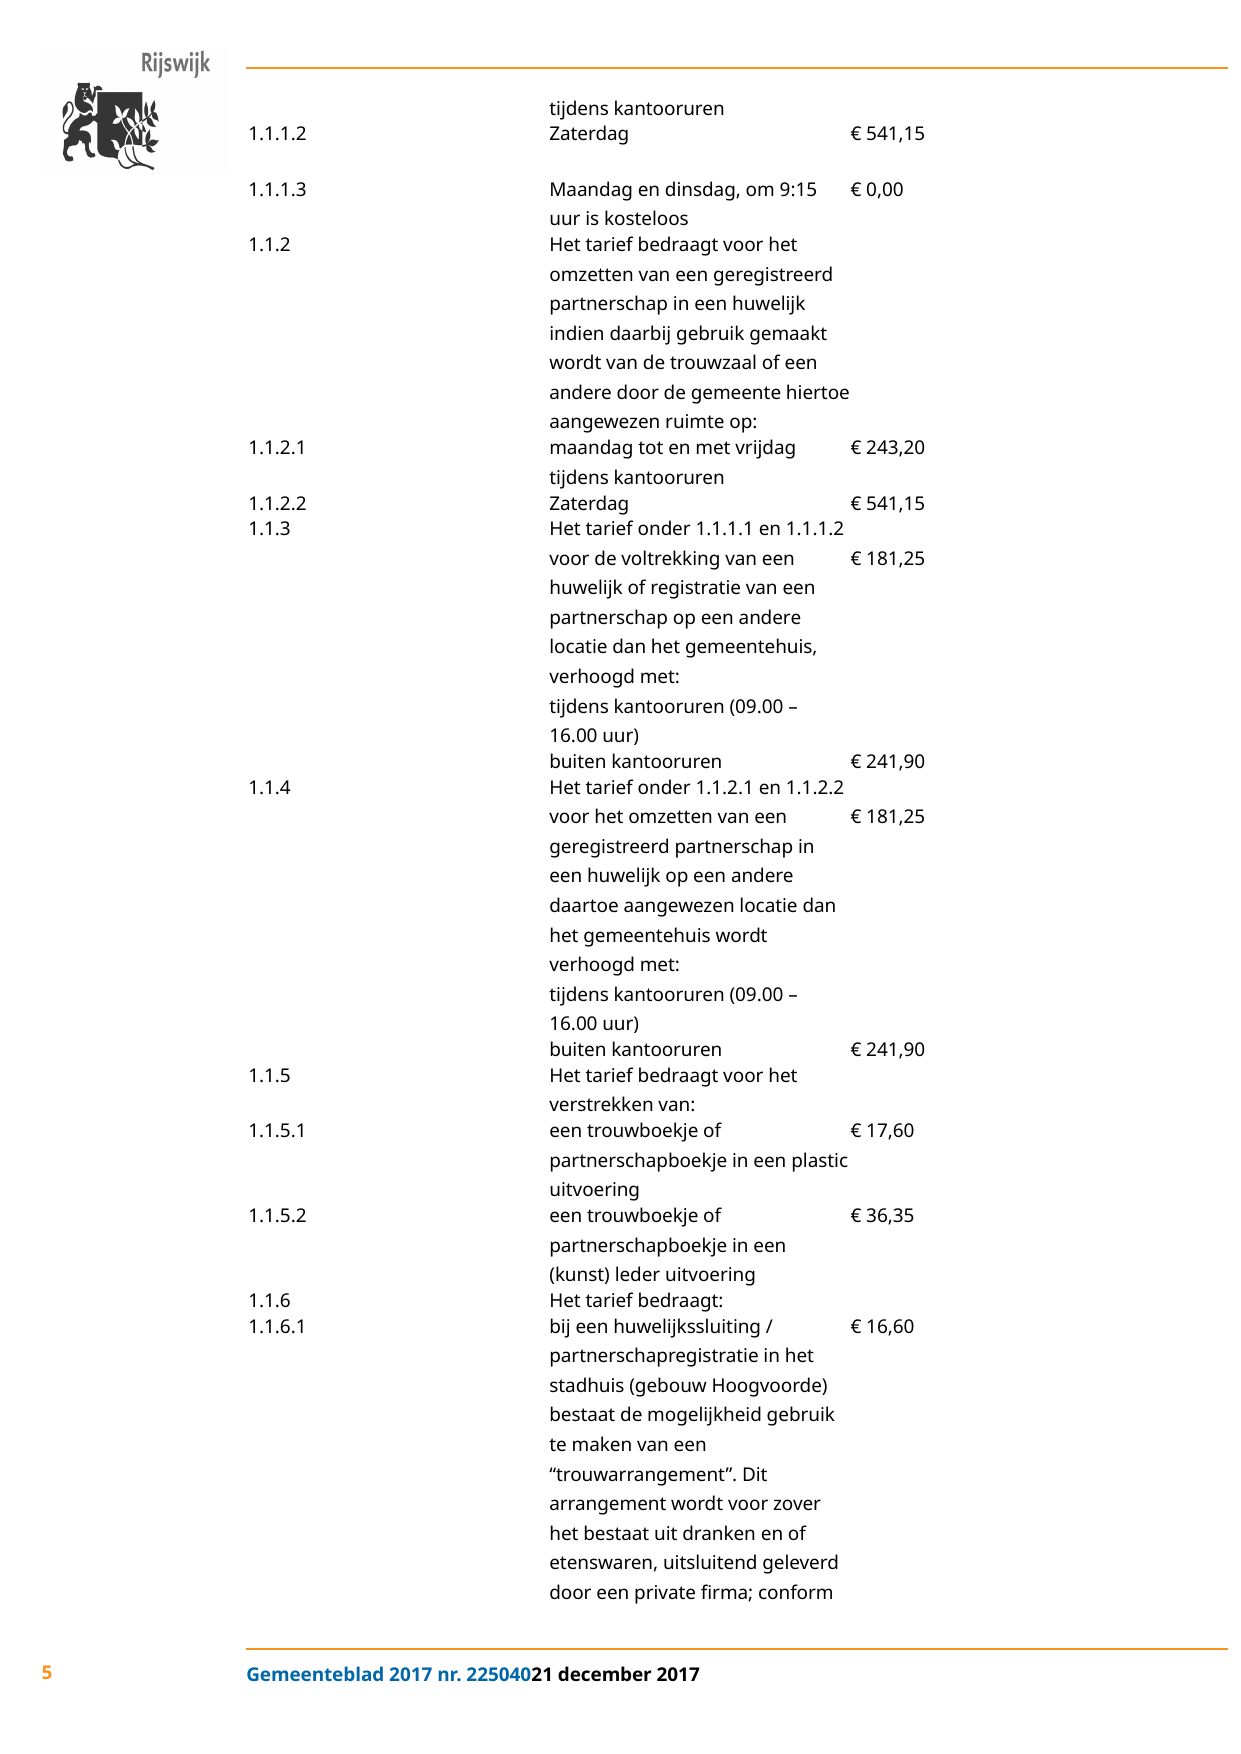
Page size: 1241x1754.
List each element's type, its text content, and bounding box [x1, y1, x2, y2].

table_cell [248, 748, 549, 774]
table_cell 1.1.5.1 [248, 1118, 549, 1202]
table_cell € 241,90 [850, 748, 1152, 774]
table_cell 1.1.5.2 [248, 1202, 549, 1287]
table_cell Het tarief onder 1.1.1.1 en 1.1.1.2 voor de voltrekking van een huwelijk of registratie van een partnerschap op een andere locatie dan het gemeentehuis, verhoogd met: tijdens kantooruren (09.00 – 16.00 uur) [549, 515, 850, 748]
table_cell € 0,00 [850, 176, 1152, 231]
table_cell Maandag en dinsdag, om 9:15 uur is kosteloos [549, 176, 850, 231]
table_cell [248, 1036, 549, 1062]
picture [41, 47, 231, 172]
table_cell 1.1.6.1 [248, 1313, 549, 1605]
table_cell buiten kantooruren [549, 1036, 850, 1062]
table_cell € 243,20 [850, 434, 1152, 490]
table_cell € 17,60 [850, 1118, 1152, 1202]
table_cell maandag tot en met vrijdag tijdens kantooruren [549, 434, 850, 490]
table_cell € 181,25 [850, 515, 1152, 748]
table_cell € 241,90 [850, 1036, 1152, 1062]
table_cell 1.1.5 [248, 1062, 549, 1117]
table_cell een trouwboekje of partnerschapboekje in een plastic uitvoering [549, 1118, 850, 1202]
table_cell Het tarief bedraagt: [549, 1287, 850, 1313]
table_cell 1.1.2.2 [248, 490, 549, 515]
table_cell [850, 95, 1152, 121]
table_cell 1.1.4 [248, 774, 549, 1036]
table_cell € 541,15 [850, 121, 1152, 176]
table_cell buiten kantooruren [549, 748, 850, 774]
table_cell [850, 1287, 1152, 1313]
table_cell 1.1.1.2 [248, 121, 549, 176]
table_cell Zaterdag [549, 121, 850, 176]
table_cell 1.1.2 [248, 231, 549, 434]
table_cell Zaterdag [549, 490, 850, 515]
table_cell Het tarief bedraagt voor het verstrekken van: [549, 1062, 850, 1117]
table_cell Het tarief onder 1.1.2.1 en 1.1.2.2 voor het omzetten van een geregistreerd partnerschap in een huwelijk op een andere daartoe aangewezen locatie dan het gemeentehuis wordt verhoogd met: tijdens kantooruren (09.00 – 16.00 uur) [549, 774, 850, 1036]
table_cell € 541,15 [850, 490, 1152, 515]
table_cell € 36,35 [850, 1202, 1152, 1287]
table_cell 1.1.1.3 [248, 176, 549, 231]
table_cell 1.1.6 [248, 1287, 549, 1313]
table_cell [248, 95, 549, 121]
table_cell [850, 1062, 1152, 1117]
table_cell tijdens kantooruren [549, 95, 850, 121]
table_cell een trouwboekje of partnerschapboekje in een (kunst) leder uitvoering [549, 1202, 850, 1287]
table_cell € 181,25 [850, 774, 1152, 1036]
table_cell 1.1.2.1 [248, 434, 549, 490]
table_cell 1.1.3 [248, 515, 549, 748]
table_cell [850, 231, 1152, 434]
table_cell bij een huwelijkssluiting / partnerschapregistratie in het stadhuis (gebouw Hoogvoorde) bestaat de mogelijkheid gebruik te maken van een “trouwarrangement”. Dit arrangement wordt voor zover het bestaat uit dranken en of etenswaren, uitsluitend geleverd door een private firma; conform [549, 1313, 850, 1605]
table_cell Het tarief bedraagt voor het omzetten van een geregistreerd partnerschap in een huwelijk indien daarbij gebruik gemaakt wordt van de trouwzaal of een andere door de gemeente hiertoe aangewezen ruimte op: [549, 231, 850, 434]
table_cell € 16,60 [850, 1313, 1152, 1605]
